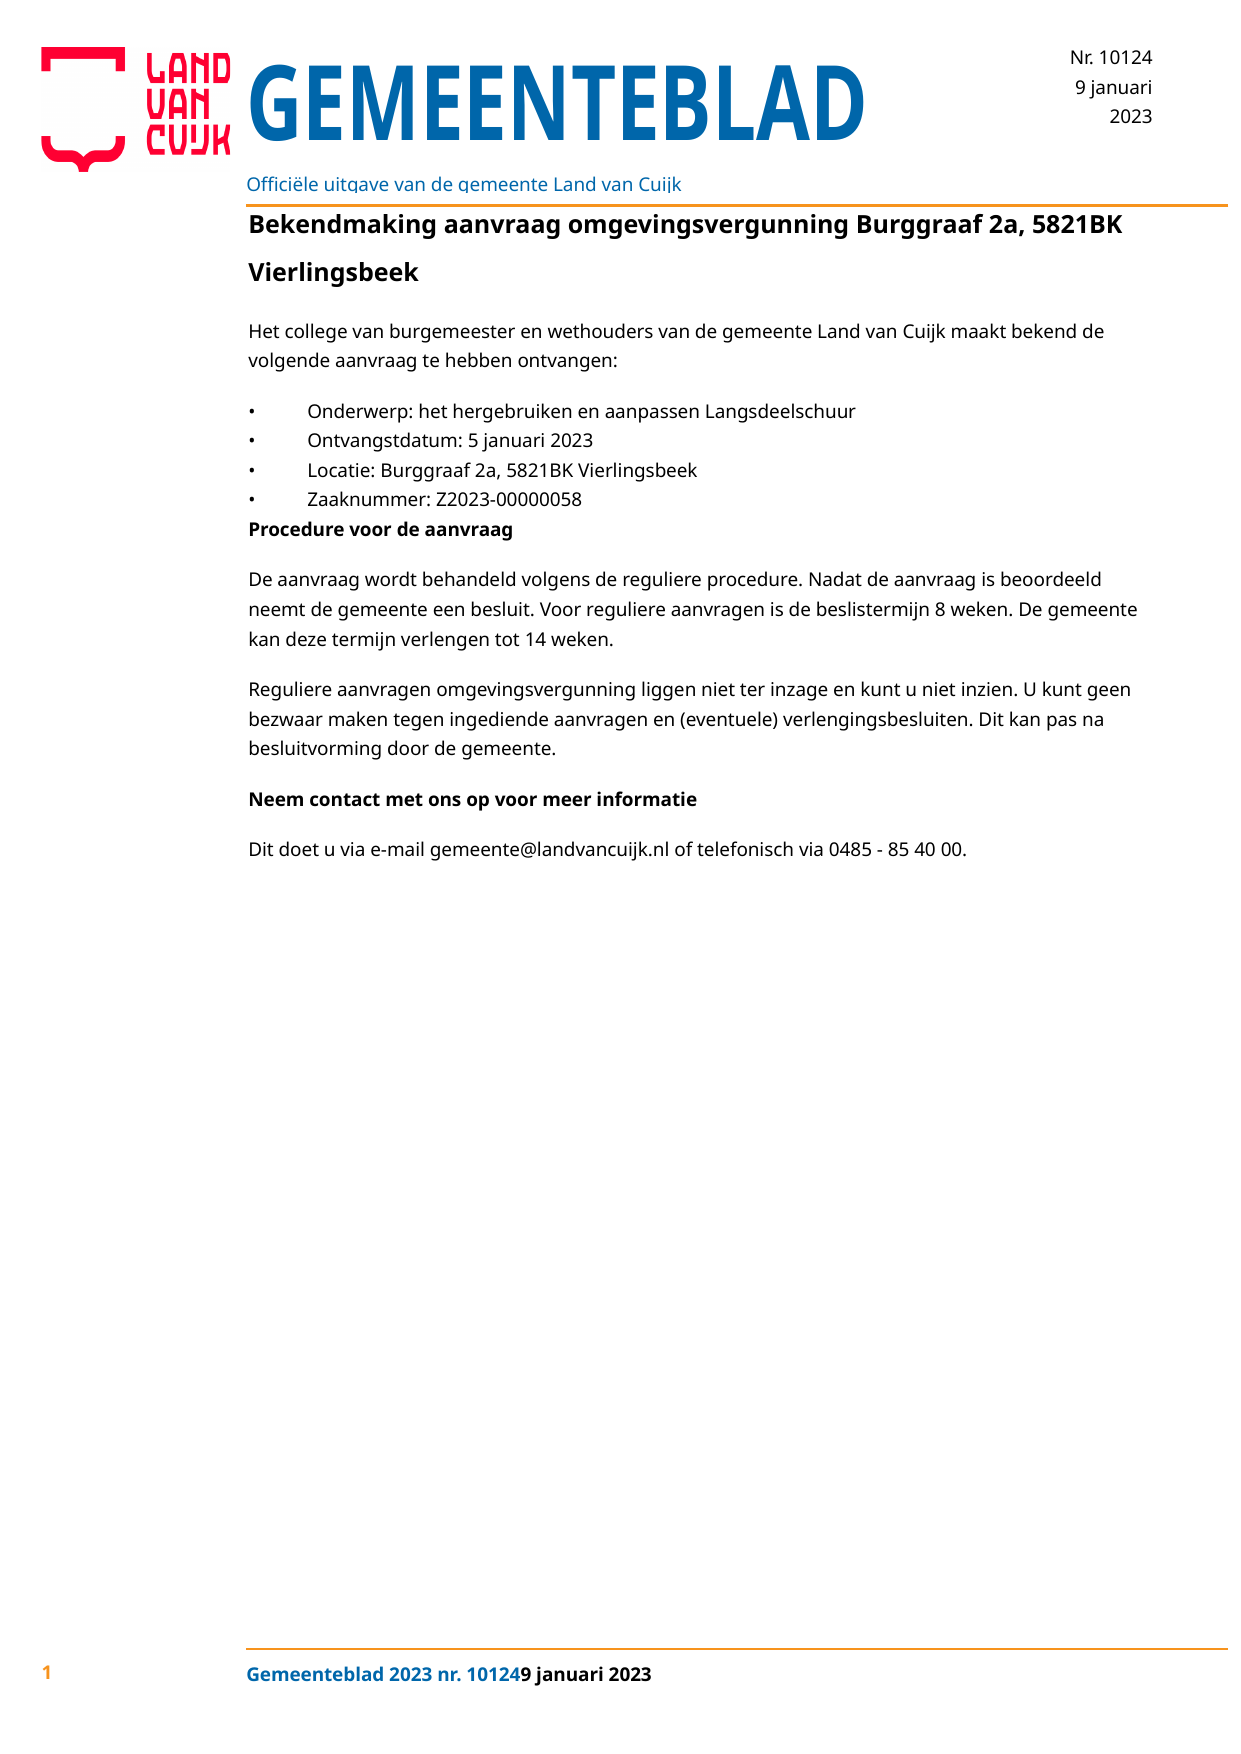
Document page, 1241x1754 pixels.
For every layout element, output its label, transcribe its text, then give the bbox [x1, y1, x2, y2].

list Onderwerp: het hergebruiken en aanpassen Langsdeelschuur [248, 398, 1152, 424]
picture [41, 47, 231, 172]
text Neem contact met ons op voor meer informatie [248, 786, 1152, 812]
list Ontvangstdatum: 5 januari 2023 [248, 427, 1152, 453]
text De aanvraag wordt behandeld volgens de reguliere procedure. Nadat de aanvraag is beoordeeld neemt de gemeente een besluit. Voor reguliere aanvragen is de beslistermijn 8 weken. De gemeente kan deze termijn verlengen tot 14 weken. [248, 567, 1152, 652]
text Bekendmaking aanvraag omgevingsvergunning Burggraaf 2a, 5821BK Vierlingsbeek [248, 207, 1152, 288]
text Procedure voor de aanvraag [248, 516, 1152, 542]
text Het college van burgemeester en wethouders van de gemeente Land van Cuijk maakt bekend de volgende aanvraag te hebben ontvangen: [248, 318, 1152, 373]
list Zaaknummer: Z2023-00000058 [248, 487, 1152, 512]
text Dit doet u via e-mail gemeente@landvancuijk.nl of telefonisch via 0485 - 85 40 00. [248, 836, 1152, 862]
list Locatie: Burggraaf 2a, 5821BK Vierlingsbeek [248, 457, 1152, 483]
text Reguliere aanvragen omgevingsvergunning liggen niet ter inzage en kunt u niet inzien. U kunt geen bezwaar maken tegen ingediende aanvragen en (eventuele) verlengingsbesluiten. Dit kan pas na besluitvorming door de gemeente. [248, 676, 1152, 761]
